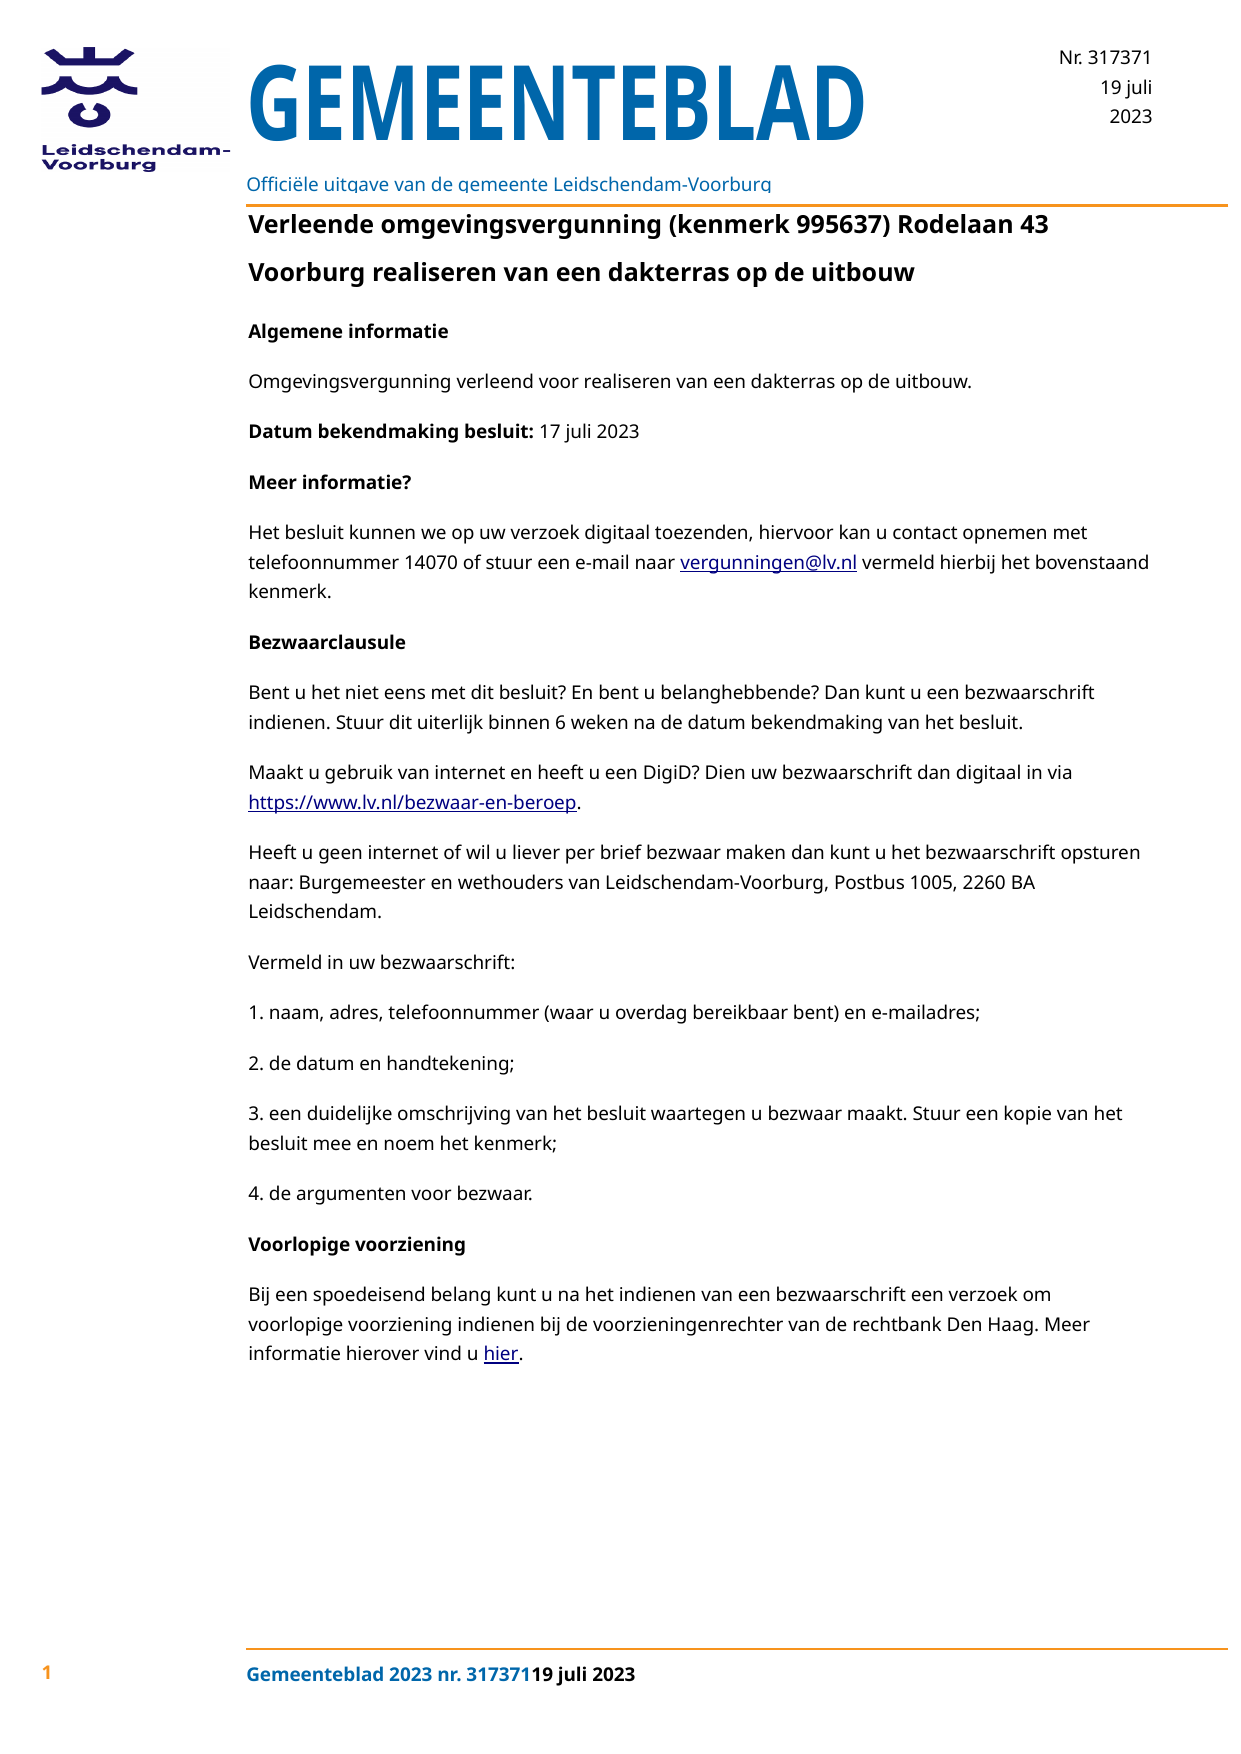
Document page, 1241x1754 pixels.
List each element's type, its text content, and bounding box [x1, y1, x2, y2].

text Bij een spoedeisend belang kunt u na het indienen van een bezwaarschrift een verzoek om voorlopige voorziening indienen bij de voorzieningenrechter van de rechtbank Den Haag. Meer informatie hierover vind u hier. [248, 1281, 1152, 1366]
text Verleende omgevingsvergunning (kenmerk 995637) Rodelaan 43 Voorburg realiseren van een dakterras op de uitbouw [248, 207, 1152, 288]
text 1. naam, adres, telefoonnummer (waar u overdag bereikbaar bent) en e-mailadres; [248, 999, 1152, 1025]
picture [41, 47, 231, 172]
text 2. de datum en handtekening; [248, 1050, 1152, 1076]
text Datum bekendmaking besluit: 17 juli 2023 [248, 419, 1152, 444]
text Algemene informatie [248, 318, 1152, 344]
text Bent u het niet eens met dit besluit? En bent u belanghebbende? Dan kunt u een bezwaarschrift indienen. Stuur dit uiterlijk binnen 6 weken na de datum bekendmaking van het besluit. [248, 679, 1152, 735]
text Voorlopige voorziening [248, 1231, 1152, 1257]
text Bezwaarclausule [248, 629, 1152, 655]
text 4. de argumenten voor bezwaar. [248, 1180, 1152, 1206]
text Maakt u gebruik van internet en heeft u een DigiD? Dien uw bezwaarschrift dan digitaal in via https://www.lv.nl/bezwaar-en-beroep. [248, 759, 1152, 815]
text Meer informatie? [248, 469, 1152, 495]
text Omgevingsvergunning verleend voor realiseren van een dakterras op de uitbouw. [248, 368, 1152, 394]
text Het besluit kunnen we op uw verzoek digitaal toezenden, hiervoor kan u contact opnemen met telefoonnummer 14070 of stuur een e-mail naar vergunningen@lv.nl vermeld hierbij het bovenstaand kenmerk. [248, 519, 1152, 604]
text Vermeld in uw bezwaarschrift: [248, 949, 1152, 975]
text 3. een duidelijke omschrijving van het besluit waartegen u bezwaar maakt. Stuur een kopie van het besluit mee en noem het kenmerk; [248, 1100, 1152, 1156]
text Heeft u geen internet of wil u liever per brief bezwaar maken dan kunt u het bezwaarschrift opsturen naar: Burgemeester en wethouders van Leidschendam-Voorburg, Postbus 1005, 2260 BA Leidschendam. [248, 839, 1152, 924]
